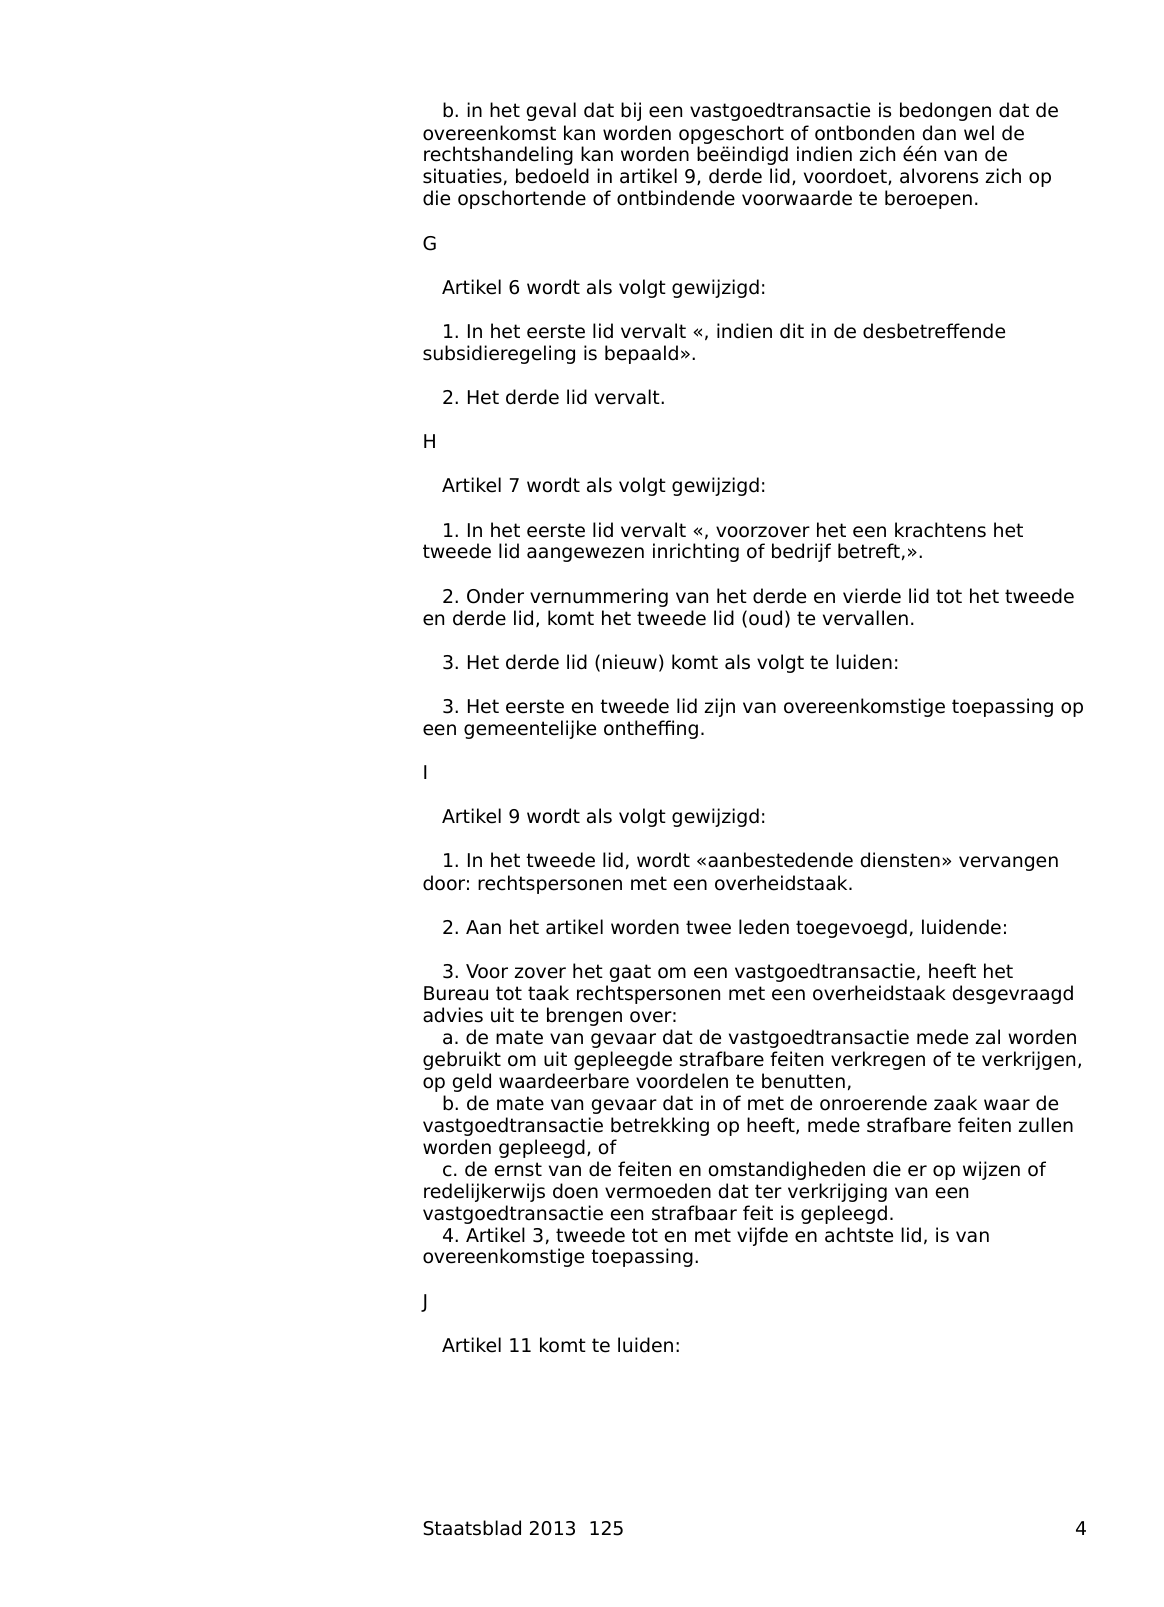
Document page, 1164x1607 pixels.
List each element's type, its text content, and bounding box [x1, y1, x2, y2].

text Artikel 7 wordt als volgt gewijzigd: [422, 475, 1087, 497]
text J [422, 1291, 1087, 1313]
text a. de mate van gevaar dat de vastgoedtransactie mede zal worden gebruikt om uit gepleegde strafbare feiten verkregen of te verkrijgen, op geld waardeerbare voordelen te benutten, [422, 1027, 1087, 1093]
text b. de mate van gevaar dat in of met de onroerende zaak waar de vastgoedtransactie betrekking op heeft, mede strafbare feiten zullen worden gepleegd, of [422, 1093, 1087, 1158]
text 4. Artikel 3, tweede tot en met vijfde en achtste lid, is van overeenkomstige toepassing. [422, 1224, 1087, 1268]
text 2. Het derde lid vervalt. [422, 387, 1087, 409]
text Artikel 11 komt te luiden: [422, 1335, 1087, 1357]
text 1. In het tweede lid, wordt «aanbestedende diensten» vervangen door: rechtspersonen met een overheidstaak. [422, 850, 1087, 894]
text 2. Onder vernummering van het derde en vierde lid tot het tweede en derde lid, komt het tweede lid (oud) te vervallen. [422, 586, 1087, 629]
text 2. Aan het artikel worden twee leden toegevoegd, luidende: [422, 917, 1087, 938]
text 1. In het eerste lid vervalt «, voorzover het een krachtens het tweede lid aangewezen inrichting of bedrijf betreft,». [422, 519, 1087, 563]
text b. in het geval dat bij een vastgoedtransactie is bedongen dat de overeenkomst kan worden opgeschort of ontbonden dan wel de rechtshandeling kan worden beëindigd indien zich één van de situaties, bedoeld in artikel 9, derde lid, voordoet, alvorens zich op die opschortende of ontbindende voorwaarde te beroepen. [422, 100, 1087, 210]
text 3. Voor zover het gaat om een vastgoedtransactie, heeft het Bureau tot taak rechtspersonen met een overheidstaak desgevraagd advies uit te brengen over: [422, 961, 1087, 1027]
text Artikel 6 wordt als volgt gewijzigd: [422, 277, 1087, 299]
text G [422, 232, 1087, 254]
text 1. In het eerste lid vervalt «, indien dit in de desbetreffende subsidieregeling is bepaald». [422, 321, 1087, 365]
text I [422, 762, 1087, 784]
text c. de ernst van de feiten en omstandigheden die er op wijzen of redelijkerwijs doen vermoeden dat ter verkrijging van een vastgoedtransactie een strafbaar feit is gepleegd. [422, 1158, 1087, 1224]
text H [422, 431, 1087, 453]
text 3. Het derde lid (nieuw) komt als volgt te luiden: [422, 652, 1087, 674]
text Artikel 9 wordt als volgt gewijzigd: [422, 806, 1087, 828]
text 3. Het eerste en tweede lid zijn van overeenkomstige toepassing op een gemeentelijke ontheffing. [422, 696, 1087, 740]
